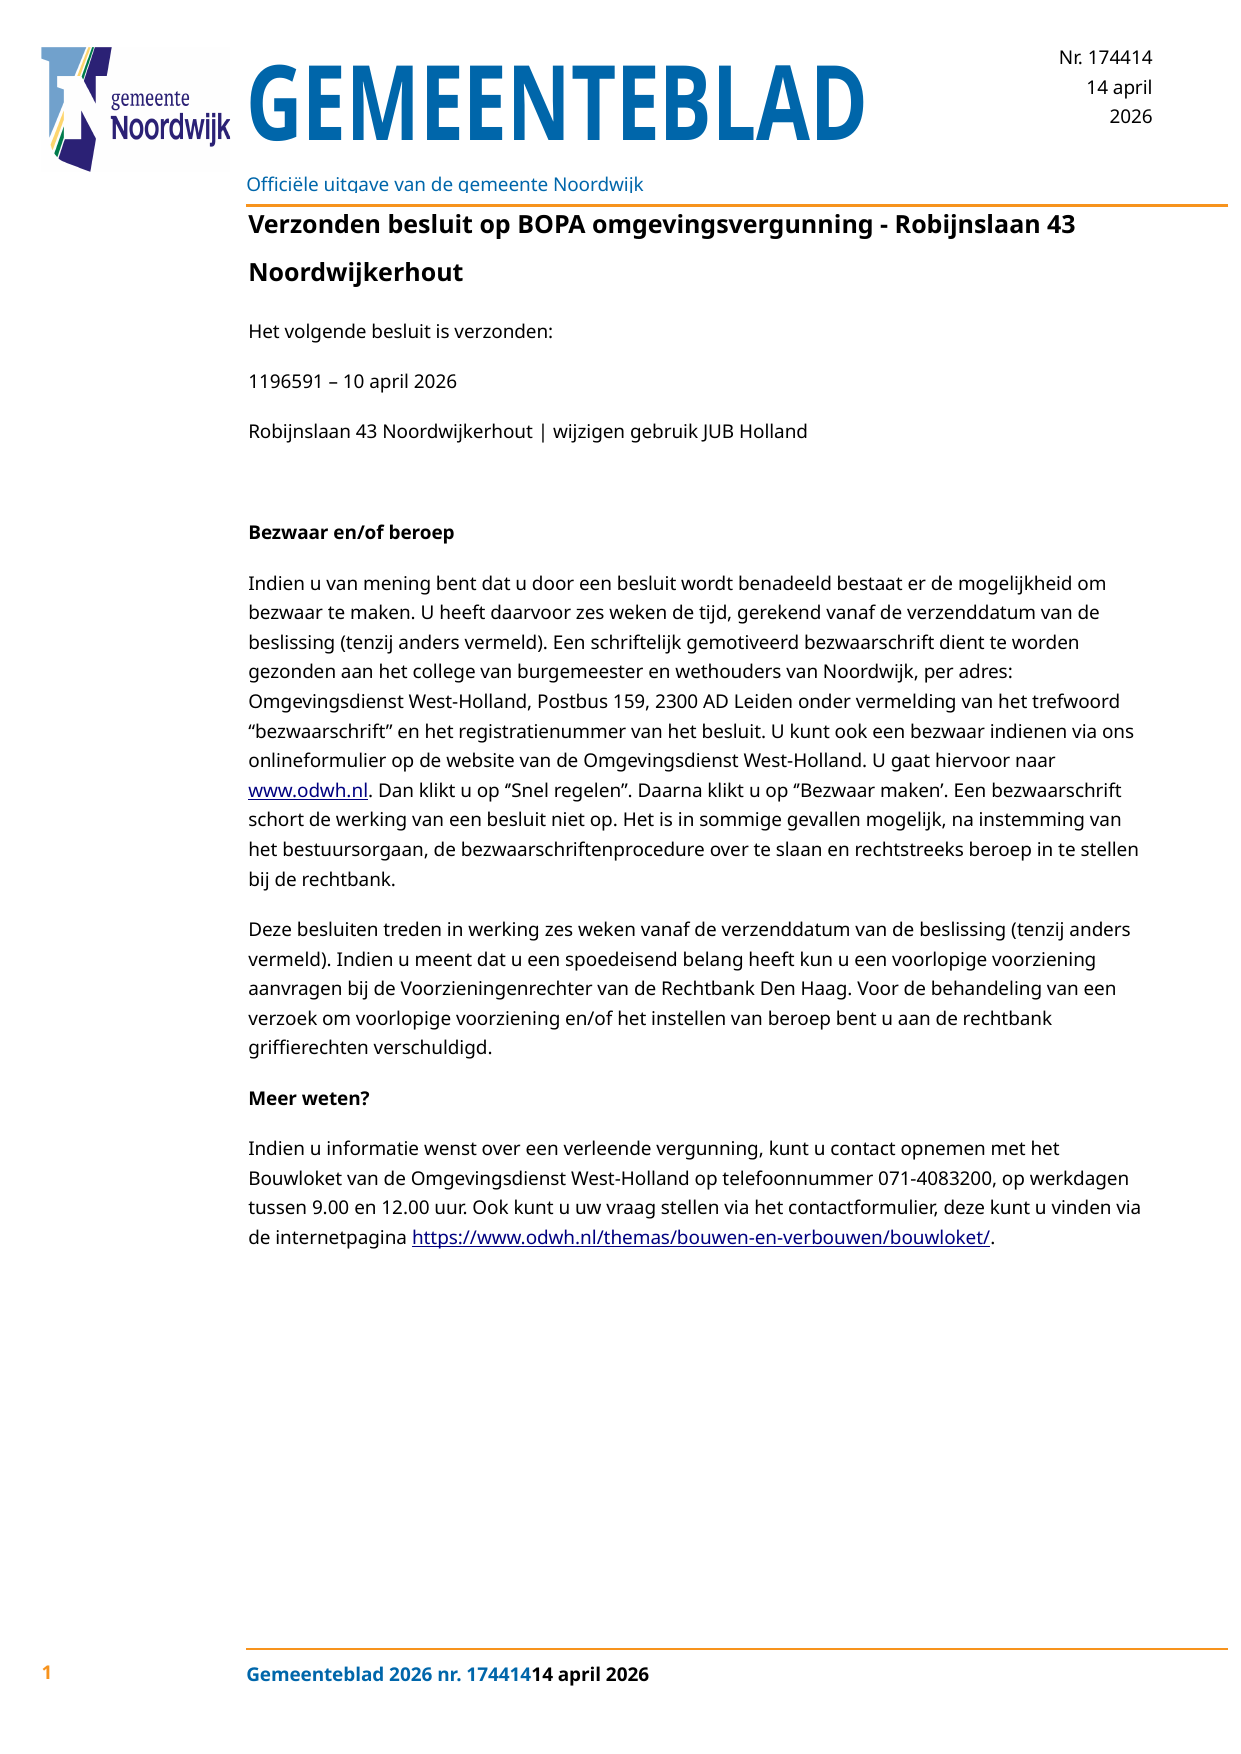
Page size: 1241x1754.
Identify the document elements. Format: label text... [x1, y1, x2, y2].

text Indien u van mening bent dat u door een besluit wordt benadeeld bestaat er de mogelijkheid om bezwaar te maken. U heeft daarvoor zes weken de tijd, gerekend vanaf de verzenddatum van de beslissing (tenzij anders vermeld). Een schriftelijk gemotiveerd bezwaarschrift dient te worden gezonden aan het college van burgemeester en wethouders van Noordwijk, per adres: Omgevingsdienst West-Holland, Postbus 159, 2300 AD Leiden onder vermelding van het trefwoord “bezwaarschrift” en het registratienummer van het besluit. U kunt ook een bezwaar indienen via ons onlineformulier op de website van de Omgevingsdienst West-Holland. U gaat hiervoor naar www.odwh.nl. Dan klikt u op ‘’Snel regelen”. Daarna klikt u op ‘’Bezwaar maken’. Een bezwaarschrift schort de werking van een besluit niet op. Het is in sommige gevallen mogelijk, na instemming van het bestuursorgaan, de bezwaarschriftenprocedure over te slaan en rechtstreeks beroep in te stellen bij de rechtbank. [248, 570, 1152, 892]
text Bezwaar en/of beroep [248, 519, 1152, 545]
text Meer weten? [248, 1085, 1152, 1111]
text 1196591 – 10 april 2026 [248, 368, 1152, 394]
picture [41, 47, 231, 172]
text Indien u informatie wenst over een verleende vergunning, kunt u contact opnemen met het Bouwloket van de Omgevingsdienst West-Holland op telefoonnummer 071-4083200, op werkdagen tussen 9.00 en 12.00 uur. Ook kunt u uw vraag stellen via het contactformulier, deze kunt u vinden via de internetpagina https://www.odwh.nl/themas/bouwen-en-verbouwen/bouwloket/. [248, 1135, 1152, 1250]
text Verzonden besluit op BOPA omgevingsvergunning - Robijnslaan 43 Noordwijkerhout [248, 207, 1152, 288]
text Robijnslaan 43 Noordwijkerhout | wijzigen gebruik JUB Holland [248, 419, 1152, 444]
text Het volgende besluit is verzonden: [248, 318, 1152, 344]
text Deze besluiten treden in werking zes weken vanaf de verzenddatum van de beslissing (tenzij anders vermeld). Indien u meent dat u een spoedeisend belang heeft kun u een voorlopige voorziening aanvragen bij de Voorzieningenrechter van de Rechtbank Den Haag. Voor de behandeling van een verzoek om voorlopige voorziening en/of het instellen van beroep bent u aan de rechtbank griffierechten verschuldigd. [248, 916, 1152, 1060]
